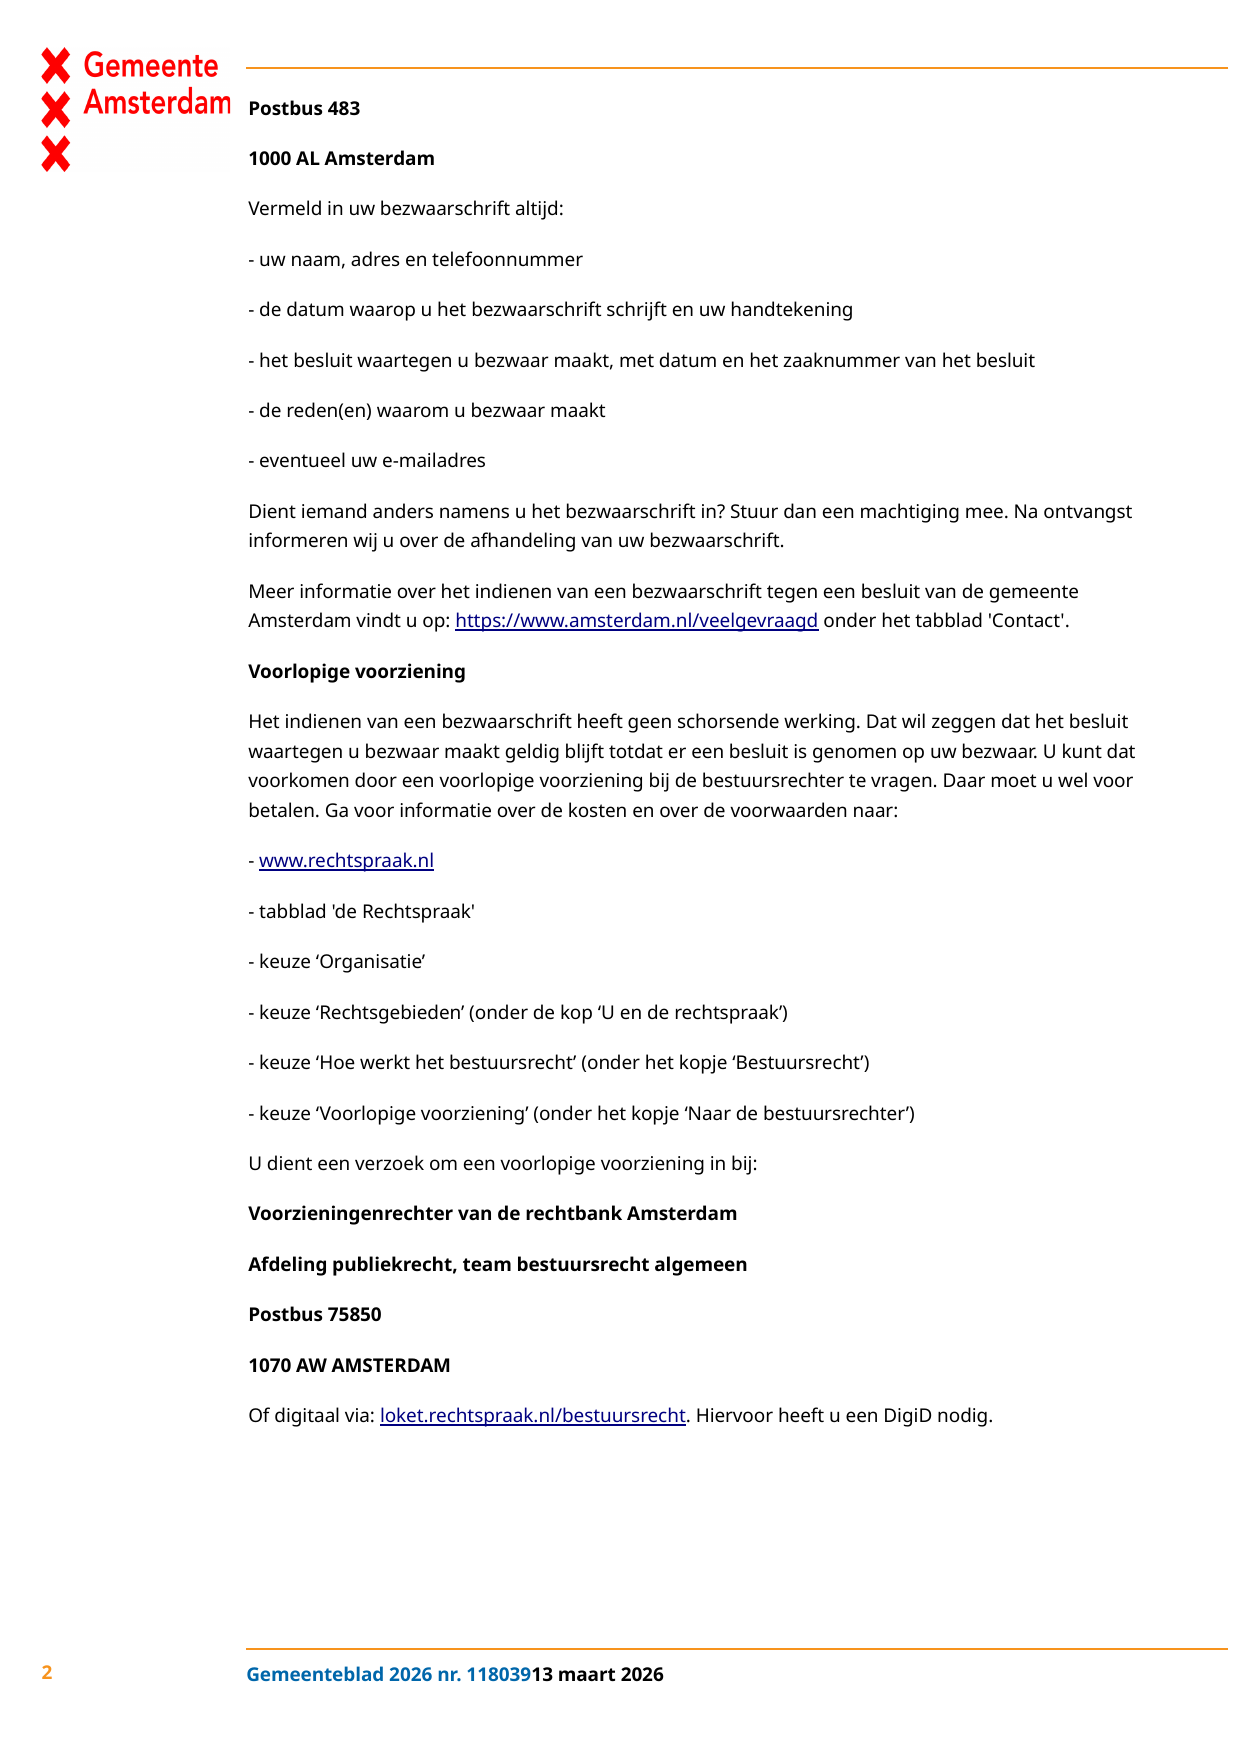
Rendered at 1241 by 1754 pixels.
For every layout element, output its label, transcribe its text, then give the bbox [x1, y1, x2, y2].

text 1070 AW AMSTERDAM [248, 1352, 1152, 1378]
text - tabblad 'de Rechtspraak' [248, 898, 1152, 924]
text Postbus 483 [248, 95, 1152, 121]
text Postbus 75850 [248, 1301, 1152, 1327]
text - de reden(en) waarom u bezwaar maakt [248, 397, 1152, 423]
text - eventueel uw e-mailadres [248, 448, 1152, 473]
text - uw naam, adres en telefoonnummer [248, 246, 1152, 272]
text Voorzieningenrechter van de rechtbank Amsterdam [248, 1201, 1152, 1226]
text Het indienen van een bezwaarschrift heeft geen schorsende werking. Dat wil zeggen dat het besluit waartegen u bezwaar maakt geldig blijft totdat er een besluit is genomen op uw bezwaar. U kunt dat voorkomen door een voorlopige voorziening bij de bestuursrechter te vragen. Daar moet u wel voor betalen. Ga voor informatie over de kosten en over de voorwaarden naar: [248, 708, 1152, 823]
text Voorlopige voorziening [248, 658, 1152, 684]
text Vermeld in uw bezwaarschrift altijd: [248, 196, 1152, 221]
text - keuze ‘Organisatie’ [248, 948, 1152, 974]
text - keuze ‘Rechtsgebieden’ (onder de kop ‘U en de rechtspraak’) [248, 999, 1152, 1025]
text 1000 AL Amsterdam [248, 145, 1152, 171]
text - het besluit waartegen u bezwaar maakt, met datum en het zaaknummer van het besluit [248, 347, 1152, 373]
picture [41, 47, 231, 172]
text - keuze ‘Hoe werkt het bestuursrecht’ (onder het kopje ‘Bestuursrecht’) [248, 1049, 1152, 1075]
text - www.rechtspraak.nl [248, 848, 1152, 873]
text - keuze ‘Voorlopige voorziening’ (onder het kopje ‘Naar de bestuursrechter’) [248, 1100, 1152, 1126]
text Dient iemand anders namens u het bezwaarschrift in? Stuur dan een machtiging mee. Na ontvangst informeren wij u over de afhandeling van uw bezwaarschrift. [248, 498, 1152, 553]
text Meer informatie over het indienen van een bezwaarschrift tegen een besluit van de gemeente Amsterdam vindt u op: https://www.amsterdam.nl/veelgevraagd onder het tabblad 'Contact'. [248, 578, 1152, 633]
text - de datum waarop u het bezwaarschrift schrijft en uw handtekening [248, 296, 1152, 322]
text U dient een verzoek om een voorlopige voorziening in bij: [248, 1150, 1152, 1176]
text Of digitaal via: loket.rechtspraak.nl/bestuursrecht. Hiervoor heeft u een DigiD nodig. [248, 1402, 1152, 1428]
text Afdeling publiekrecht, team bestuursrecht algemeen [248, 1251, 1152, 1277]
